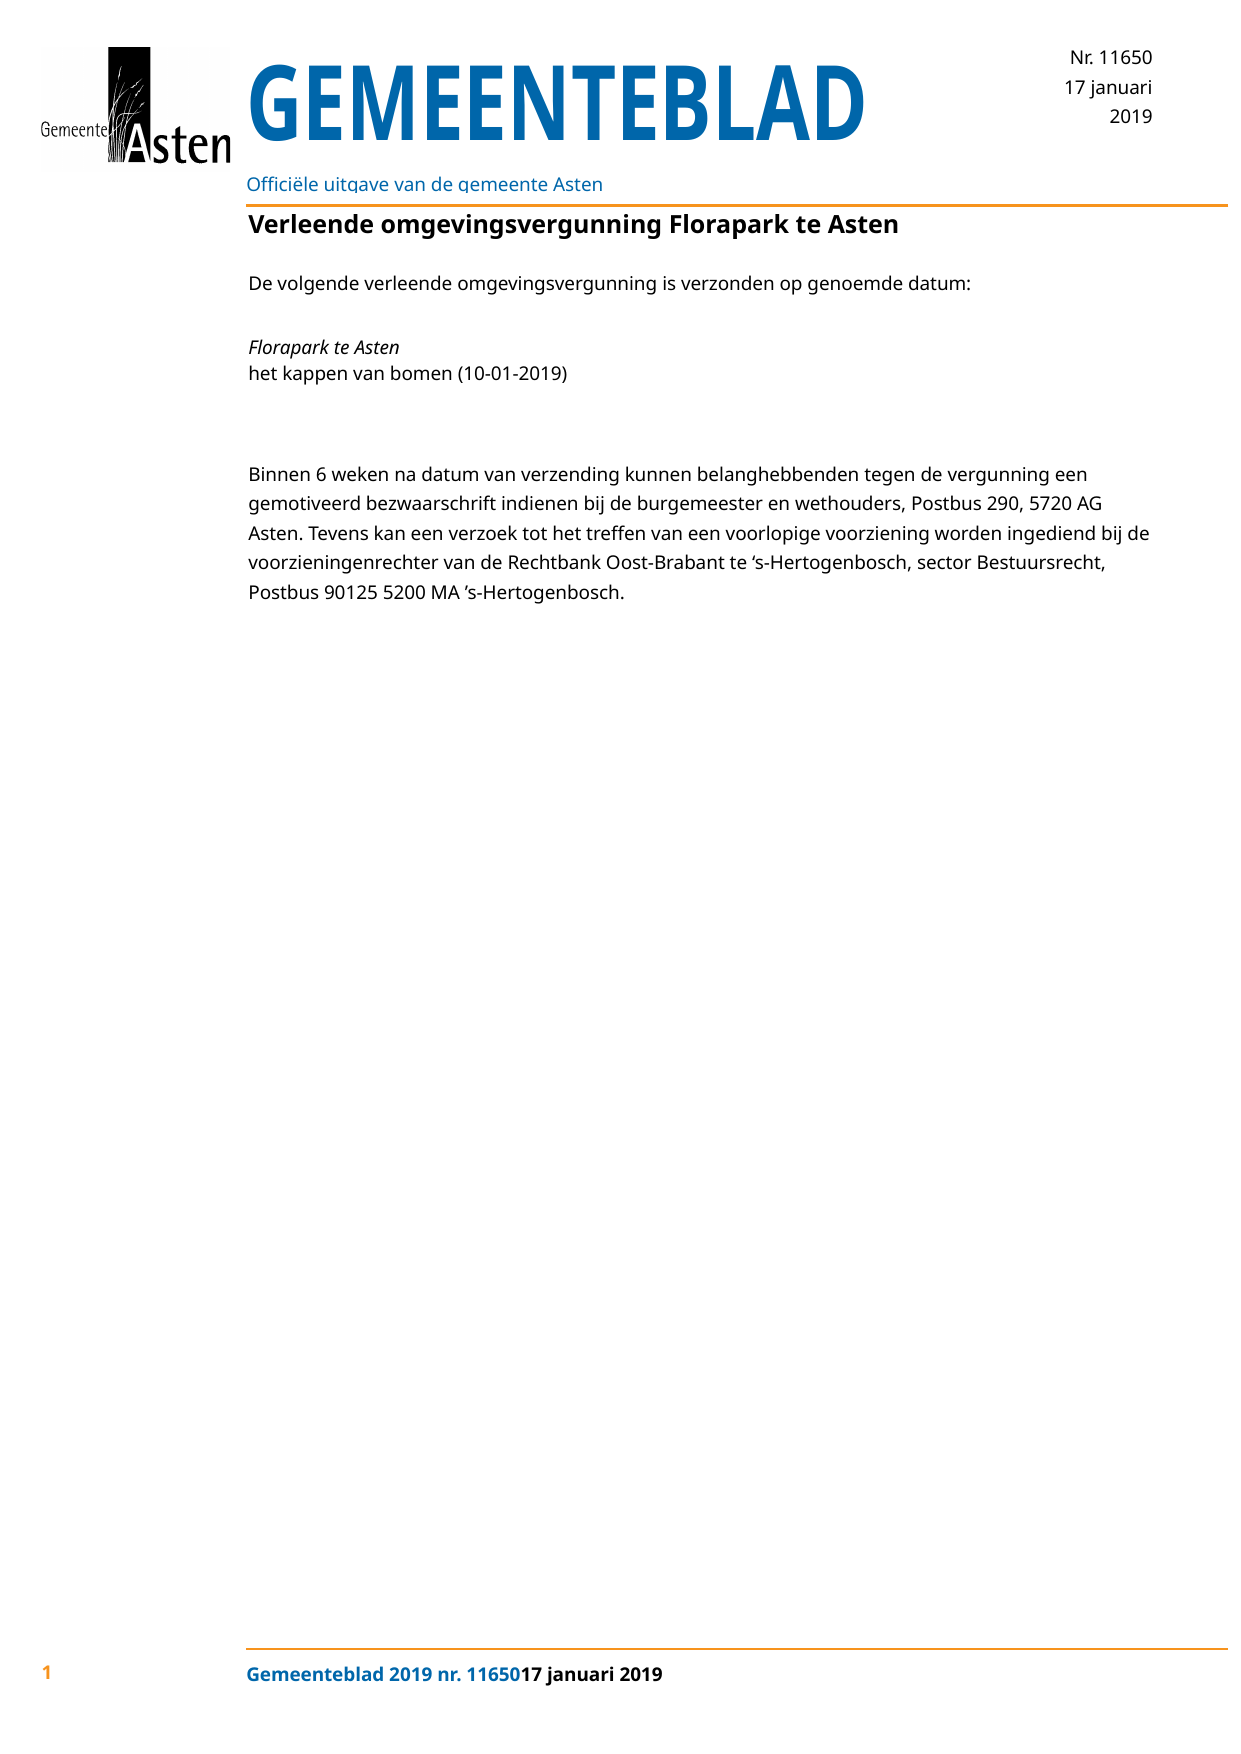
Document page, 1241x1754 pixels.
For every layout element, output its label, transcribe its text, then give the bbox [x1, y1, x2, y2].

text Verleende omgevingsvergunning Florapark te Asten [248, 207, 1152, 241]
text het kappen van bomen (10-01-2019) [248, 360, 1152, 386]
text Binnen 6 weken na datum van verzending kunnen belanghebbenden tegen de vergunning een gemotiveerd bezwaarschrift indienen bij de burgemeester en wethouders, Postbus 290, 5720 AG Asten. Tevens kan een verzoek tot het treffen van een voorlopige voorziening worden ingediend bij de voorzieningenrechter van de Rechtbank Oost-Brabant te ‘s-Hertogenbosch, sector Bestuursrecht, Postbus 90125 5200 MA ’s-Hertogenbosch. [248, 461, 1152, 605]
picture [41, 47, 231, 172]
text Florapark te Asten [248, 334, 1152, 360]
text De volgende verleende omgevingsvergunning is verzonden op genoemde datum: [248, 270, 1152, 296]
